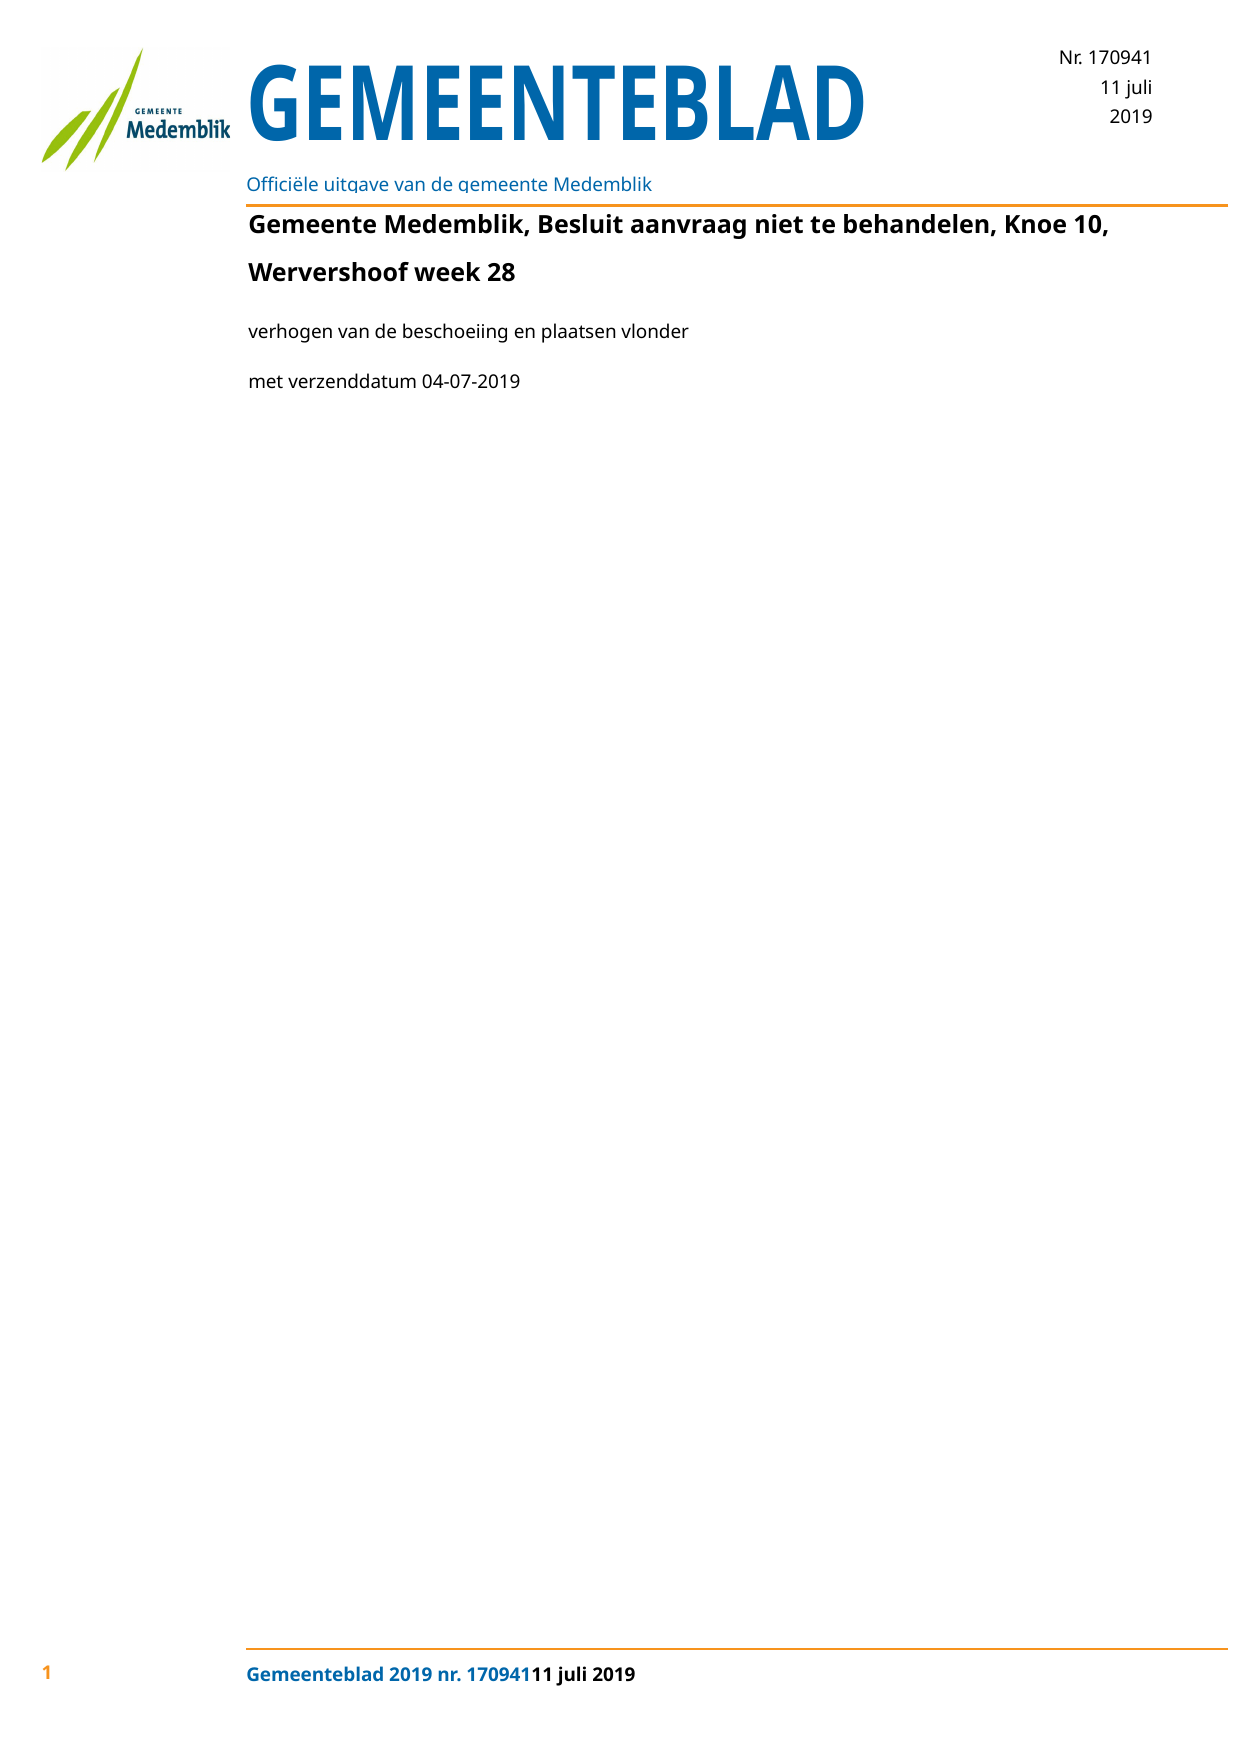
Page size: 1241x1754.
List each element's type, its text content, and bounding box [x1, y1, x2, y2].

picture [41, 47, 231, 172]
text met verzenddatum 04-07-2019 [248, 368, 1152, 394]
text Gemeente Medemblik, Besluit aanvraag niet te behandelen, Knoe 10, Wervershoof week 28 [248, 207, 1152, 288]
text verhogen van de beschoeiing en plaatsen vlonder [248, 318, 1152, 344]
